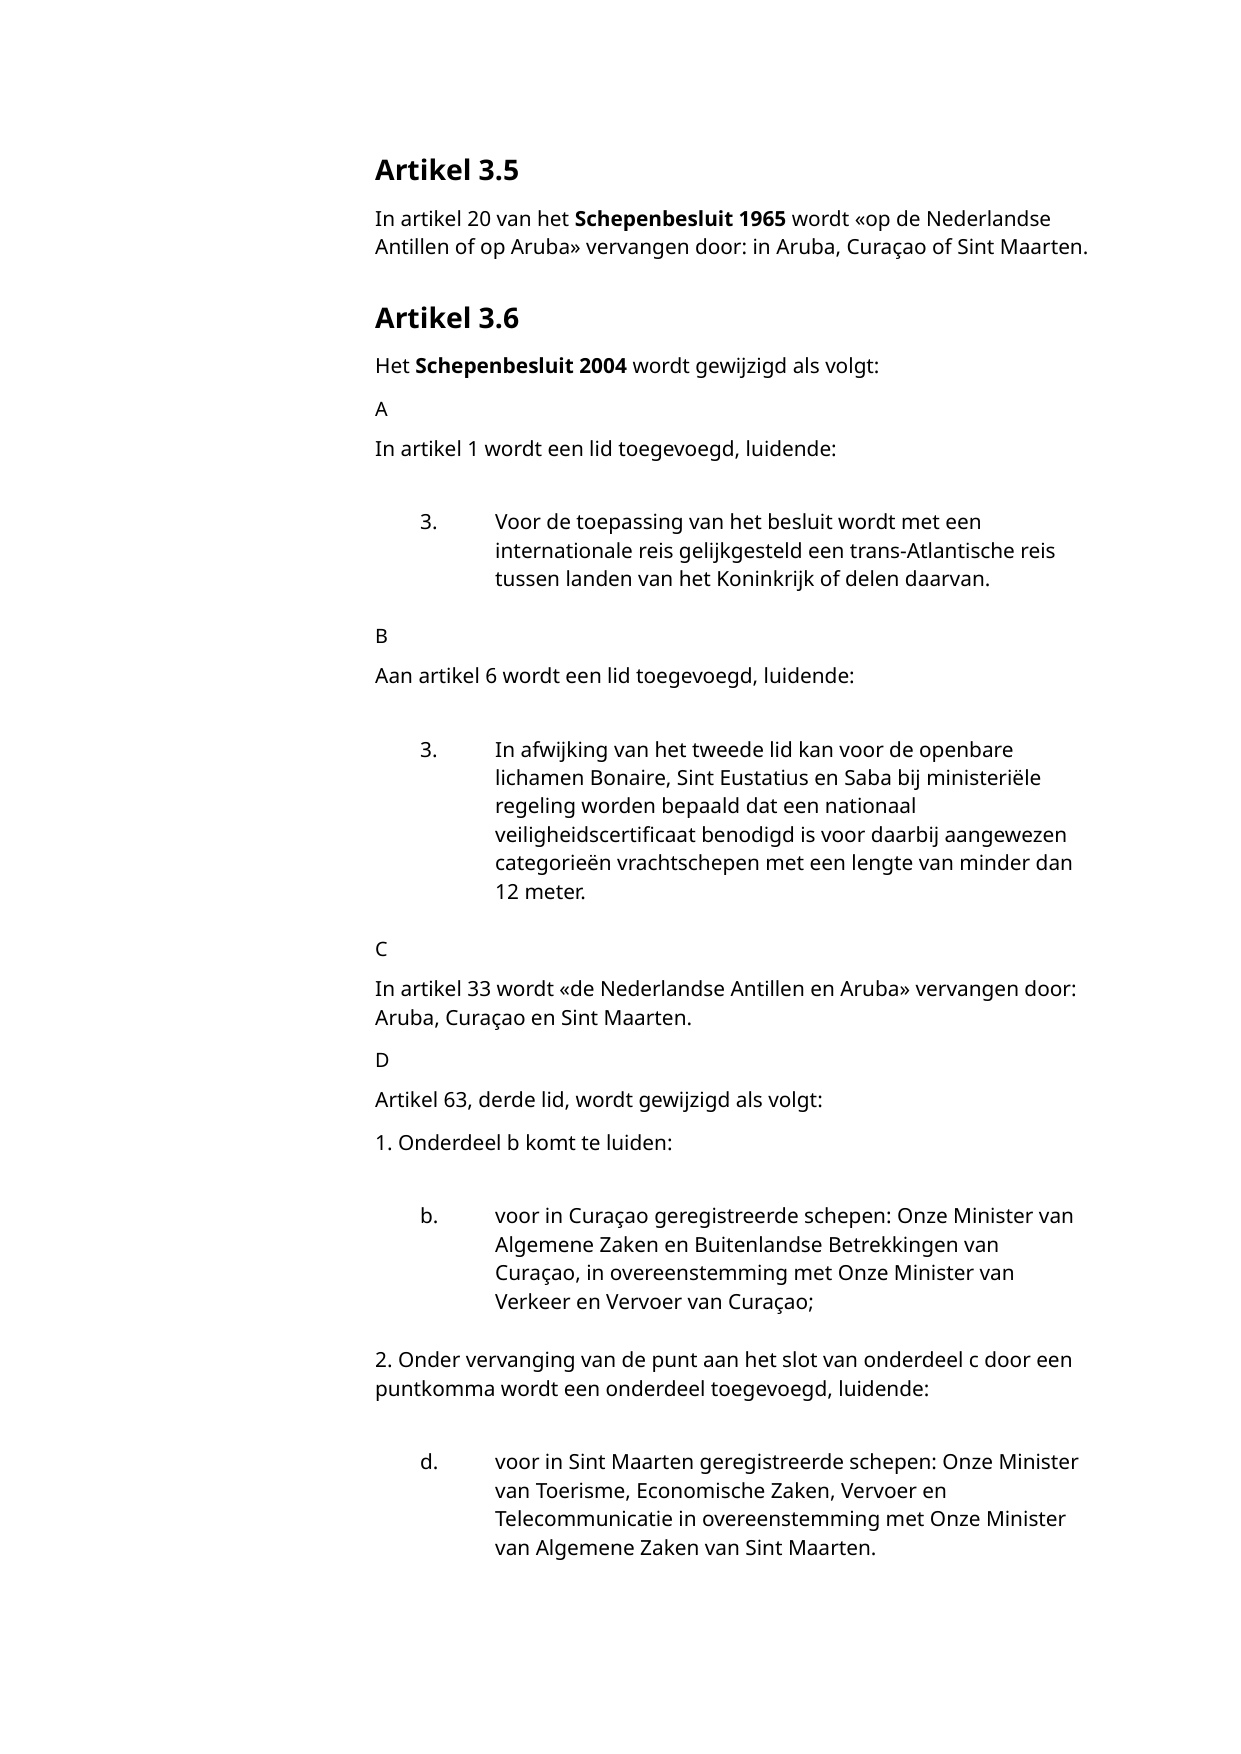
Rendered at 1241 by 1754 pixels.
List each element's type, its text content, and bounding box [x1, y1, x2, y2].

list In afwijking van het tweede lid kan voor de openbare lichamen Bonaire, Sint Eustatius en Saba bij ministeriële regeling worden bepaald dat een nationaal veiligheidscertificaat benodigd is voor daarbij aangewezen categorieën vrachtschepen met een lengte van minder dan 12 meter. [420, 735, 1090, 905]
text Aan artikel 6 wordt een lid toegevoegd, luidende: [375, 661, 1090, 690]
text Het Schepenbesluit 2004 wordt gewijzigd als volgt: [375, 352, 1090, 380]
text 2. Onder vervanging van de punt aan het slot van onderdeel c door een puntkomma wordt een onderdeel toegevoegd, luidende: [375, 1345, 1090, 1402]
subtitle Artikel 3.5 [375, 150, 1090, 189]
text In artikel 33 wordt «de Nederlandse Antillen en Aruba» vervangen door: Aruba, Curaçao en Sint Maarten. [375, 974, 1090, 1031]
list voor in Sint Maarten geregistreerde schepen: Onze Minister van Toerisme, Economische Zaken, Vervoer en Telecommunicatie in overeenstemming met Onze Minister van Algemene Zaken van Sint Maarten. [420, 1447, 1090, 1561]
list voor in Curaçao geregistreerde schepen: Onze Minister van Algemene Zaken en Buitenlandse Betrekkingen van Curaçao, in overeenstemming met Onze Minister van Verkeer en Vervoer van Curaçao; [420, 1202, 1090, 1315]
text A [375, 395, 1090, 422]
list Voor de toepassing van het besluit wordt met een internationale reis gelijkgesteld een trans-Atlantische reis tussen landen van het Koninkrijk of delen daarvan. [420, 507, 1090, 593]
text In artikel 1 wordt een lid toegevoegd, luidende: [375, 434, 1090, 462]
text Artikel 63, derde lid, wordt gewijzigd als volgt: [375, 1085, 1090, 1113]
subtitle Artikel 3.6 [375, 298, 1090, 337]
text 1. Onderdeel b komt te luiden: [375, 1128, 1090, 1157]
text In artikel 20 van het Schepenbesluit 1965 wordt «op de Nederlandse Antillen of op Aruba» vervangen door: in Aruba, Curaçao of Sint Maarten. [375, 204, 1090, 261]
text D [375, 1046, 1090, 1073]
text B [375, 623, 1090, 649]
text C [375, 935, 1090, 962]
